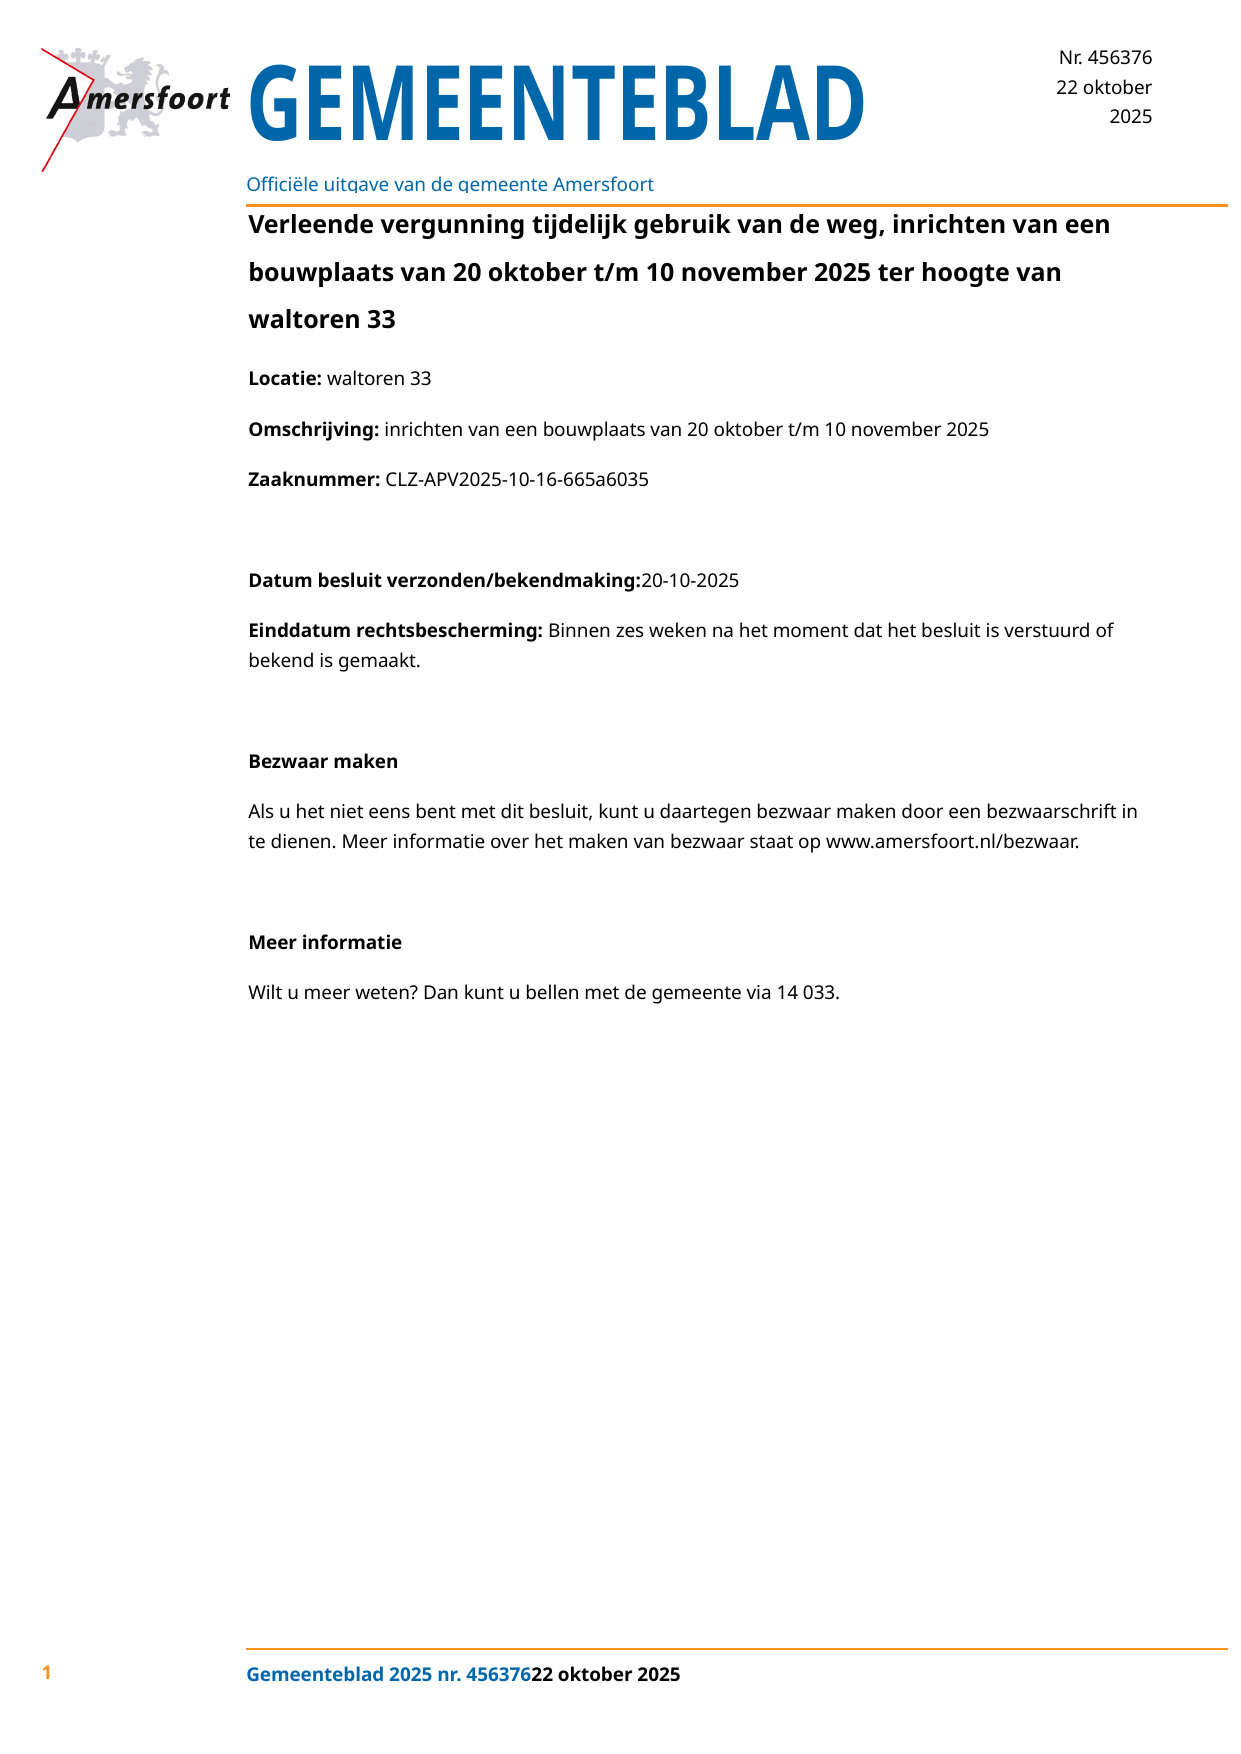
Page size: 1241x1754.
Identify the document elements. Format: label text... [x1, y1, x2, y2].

text Einddatum rechtsbescherming: Binnen zes weken na het moment dat het besluit is verstuurd of bekend is gemaakt. [248, 618, 1152, 673]
text Omschrijving: inrichten van een bouwplaats van 20 oktober t/m 10 november 2025 [248, 416, 1152, 442]
picture [41, 47, 231, 172]
text Meer informatie [248, 929, 1152, 954]
text Wilt u meer weten? Dan kunt u bellen met de gemeente via 14 033. [248, 979, 1152, 1005]
text Verleende vergunning tijdelijk gebruik van de weg, inrichten van een bouwplaats van 20 oktober t/m 10 november 2025 ter hoogte van waltoren 33 [248, 207, 1152, 336]
text Locatie: waltoren 33 [248, 366, 1152, 391]
text Zaaknummer: CLZ-APV2025-10-16-665a6035 [248, 466, 1152, 492]
text Datum besluit verzonden/bekendmaking:20-10-2025 [248, 567, 1152, 593]
text Bezwaar maken [248, 748, 1152, 774]
text Als u het niet eens bent met dit besluit, kunt u daartegen bezwaar maken door een bezwaarschrift in te dienen. Meer informatie over het maken van bezwaar staat op www.amersfoort.nl/bezwaar. [248, 798, 1152, 854]
